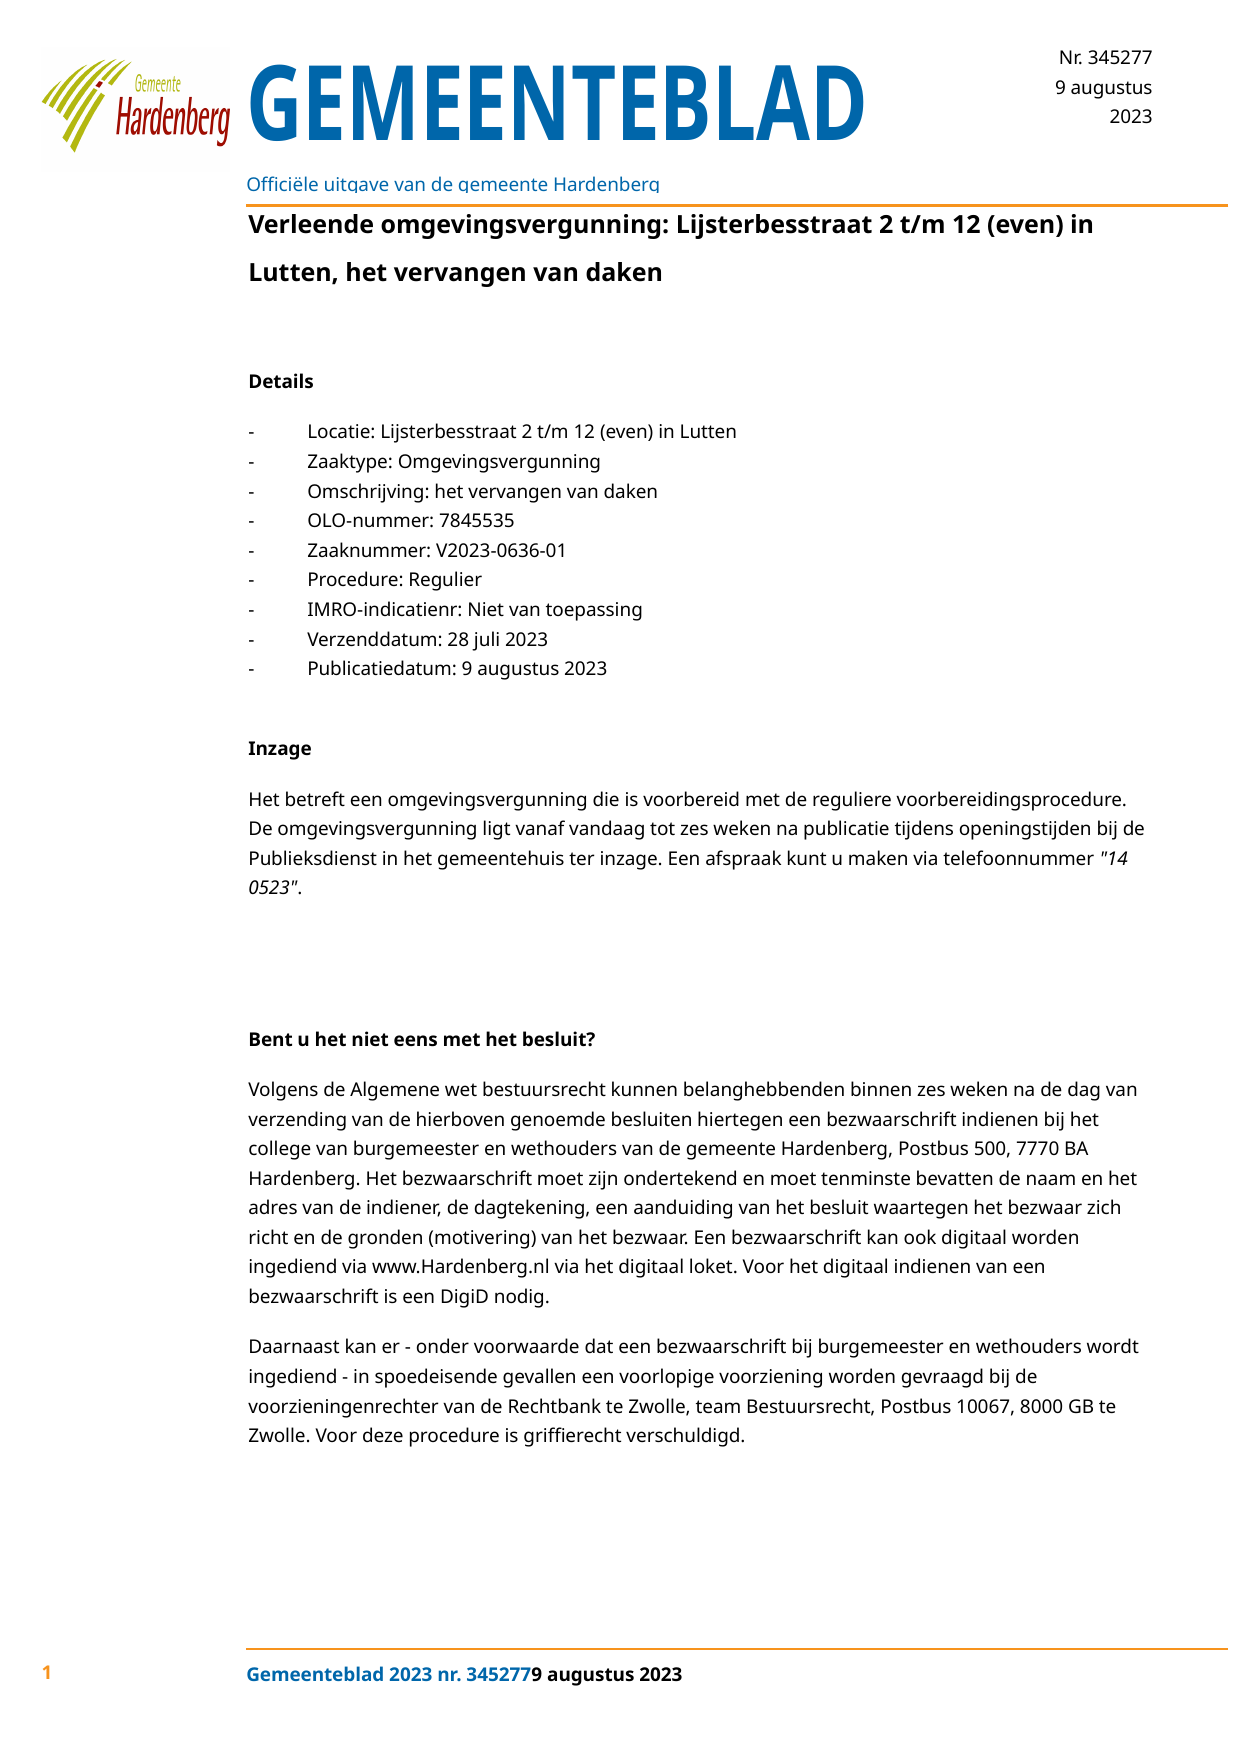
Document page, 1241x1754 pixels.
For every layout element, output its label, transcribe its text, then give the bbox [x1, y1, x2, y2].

text Het betreft een omgevingsvergunning die is voorbereid met de reguliere voorbereidingsprocedure. De omgevingsvergunning ligt vanaf vandaag tot zes weken na publicatie tijdens openingstijden bij de Publieksdienst in het gemeentehuis ter inzage. Een afspraak kunt u maken via telefoonnummer "14 0523". [248, 786, 1152, 900]
text Inzage [248, 735, 1152, 761]
text Volgens de Algemene wet bestuursrecht kunnen belanghebbenden binnen zes weken na de dag van verzending van de hierboven genoemde besluiten hiertegen een bezwaarschrift indienen bij het college van burgemeester en wethouders van de gemeente Hardenberg, Postbus 500, 7770 BA Hardenberg. Het bezwaarschrift moet zijn ondertekend en moet tenminste bevatten de naam en het adres van de indiener, de dagtekening, een aanduiding van het besluit waartegen het bezwaar zich richt en de gronden (motivering) van het bezwaar. Een bezwaarschrift kan ook digitaal worden ingediend via www.Hardenberg.nl via het digitaal loket. Voor het digitaal indienen van een bezwaarschrift is een DigiD nodig. [248, 1076, 1152, 1309]
list Zaaktype: Omgevingsvergunning [248, 448, 1152, 474]
list Verzenddatum: 28 juli 2023 [248, 626, 1152, 652]
text Daarnaast kan er - onder voorwaarde dat een bezwaarschrift bij burgemeester en wethouders wordt ingediend - in spoedeisende gevallen een voorlopige voorziening worden gevraagd bij de voorzieningenrechter van de Rechtbank te Zwolle, team Bestuursrecht, Postbus 10067, 8000 GB te Zwolle. Voor deze procedure is griffierecht verschuldigd. [248, 1334, 1152, 1448]
picture [41, 47, 231, 172]
text Details [248, 368, 1152, 394]
list OLO-nummer: 7845535 [248, 507, 1152, 533]
list Publicatiedatum: 9 augustus 2023 [248, 655, 1152, 681]
list IMRO-indicatienr: Niet van toepassing [248, 596, 1152, 622]
text Bent u het niet eens met het besluit? [248, 1026, 1152, 1052]
list Zaaknummer: V2023-0636-01 [248, 537, 1152, 563]
text Verleende omgevingsvergunning: Lijsterbesstraat 2 t/m 12 (even) in Lutten, het vervangen van daken [248, 207, 1152, 288]
list Omschrijving: het vervangen van daken [248, 478, 1152, 504]
list Locatie: Lijsterbesstraat 2 t/m 12 (even) in Lutten [248, 419, 1152, 444]
list Procedure: Regulier [248, 567, 1152, 592]
